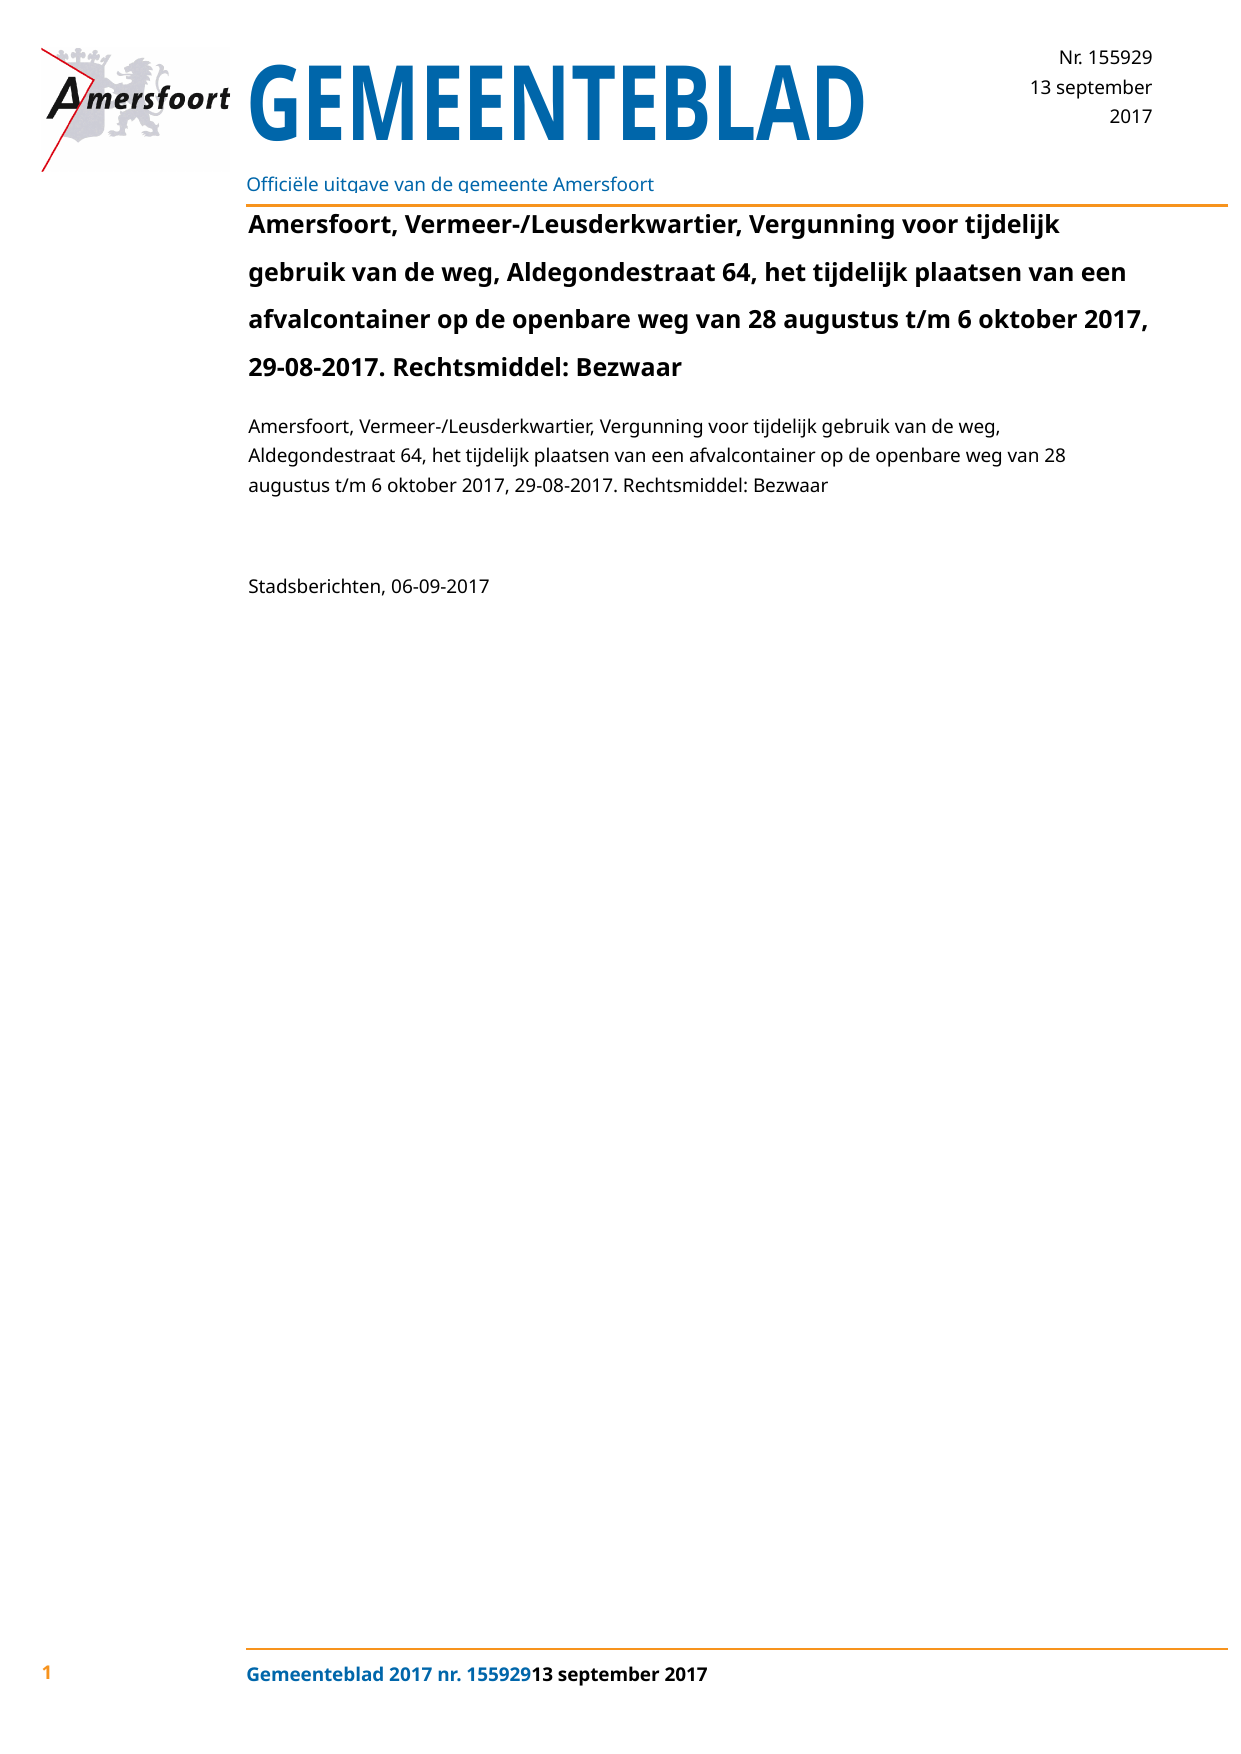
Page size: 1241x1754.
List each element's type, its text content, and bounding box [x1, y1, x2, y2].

text Amersfoort, Vermeer-/Leusderkwartier, Vergunning voor tijdelijk gebruik van de weg, Aldegondestraat 64, het tijdelijk plaatsen van een afvalcontainer op de openbare weg van 28 augustus t/m 6 oktober 2017, 29-08-2017. Rechtsmiddel: Bezwaar [248, 207, 1152, 384]
text Amersfoort, Vermeer-/Leusderkwartier, Vergunning voor tijdelijk gebruik van de weg, Aldegondestraat 64, het tijdelijk plaatsen van een afvalcontainer op de openbare weg van 28 augustus t/m 6 oktober 2017, 29-08-2017. Rechtsmiddel: Bezwaar [248, 413, 1152, 498]
picture [41, 47, 231, 172]
text Stadsberichten, 06-09-2017 [248, 573, 1152, 599]
